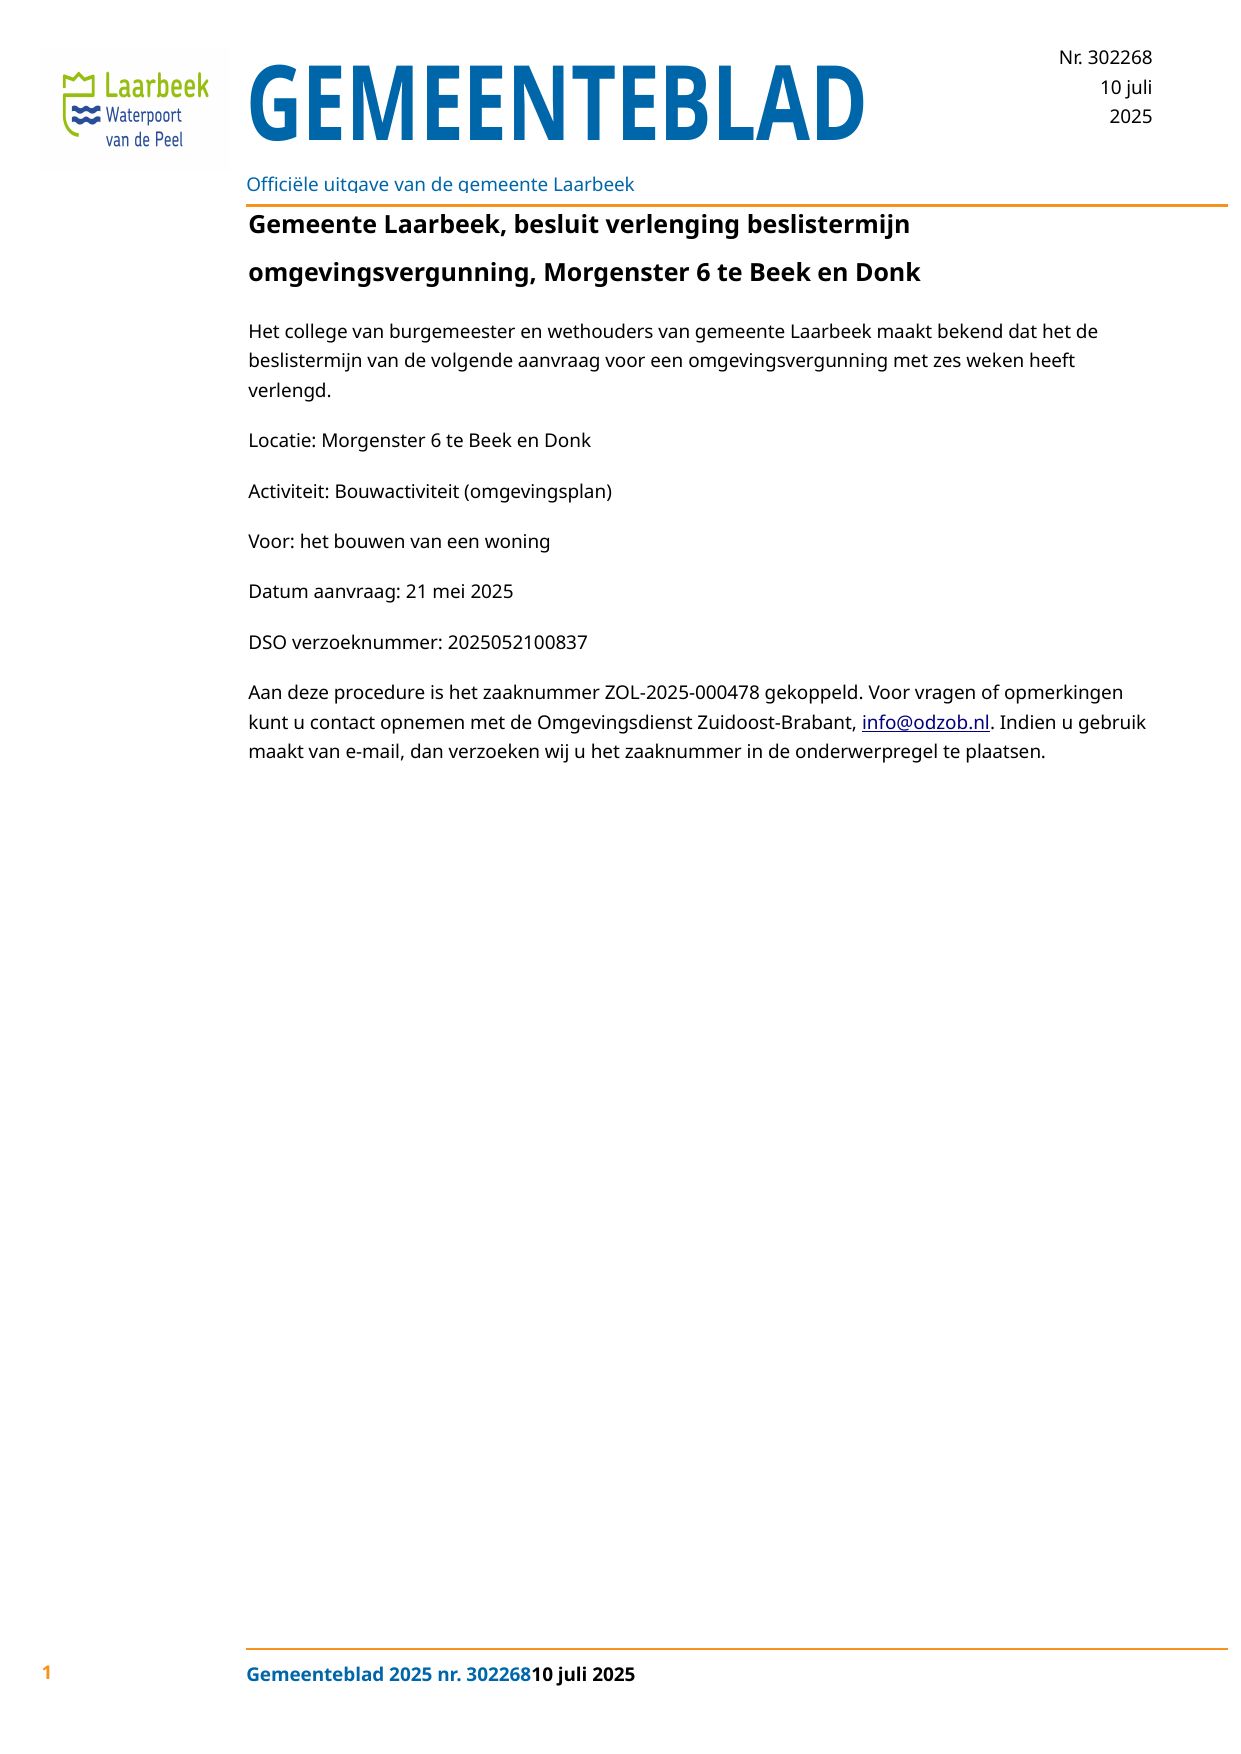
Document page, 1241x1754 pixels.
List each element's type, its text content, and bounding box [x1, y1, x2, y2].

text Aan deze procedure is het zaaknummer ZOL-2025-000478 gekoppeld. Voor vragen of opmerkingen kunt u contact opnemen met de Omgevingsdienst Zuidoost-Brabant, info@odzob.nl. Indien u gebruik maakt van e-mail, dan verzoeken wij u het zaaknummer in de onderwerpregel te plaatsen. [248, 679, 1152, 764]
picture [41, 47, 231, 172]
text Datum aanvraag: 21 mei 2025 [248, 579, 1152, 604]
text DSO verzoeknummer: 2025052100837 [248, 629, 1152, 655]
text Voor: het bouwen van een woning [248, 528, 1152, 554]
text Het college van burgemeester en wethouders van gemeente Laarbeek maakt bekend dat het de beslistermijn van de volgende aanvraag voor een omgevingsvergunning met zes weken heeft verlengd. [248, 318, 1152, 403]
text Gemeente Laarbeek, besluit verlenging beslistermijn omgevingsvergunning, Morgenster 6 te Beek en Donk [248, 207, 1152, 288]
text Locatie: Morgenster 6 te Beek en Donk [248, 427, 1152, 453]
text Activiteit: Bouwactiviteit (omgevingsplan) [248, 478, 1152, 504]
